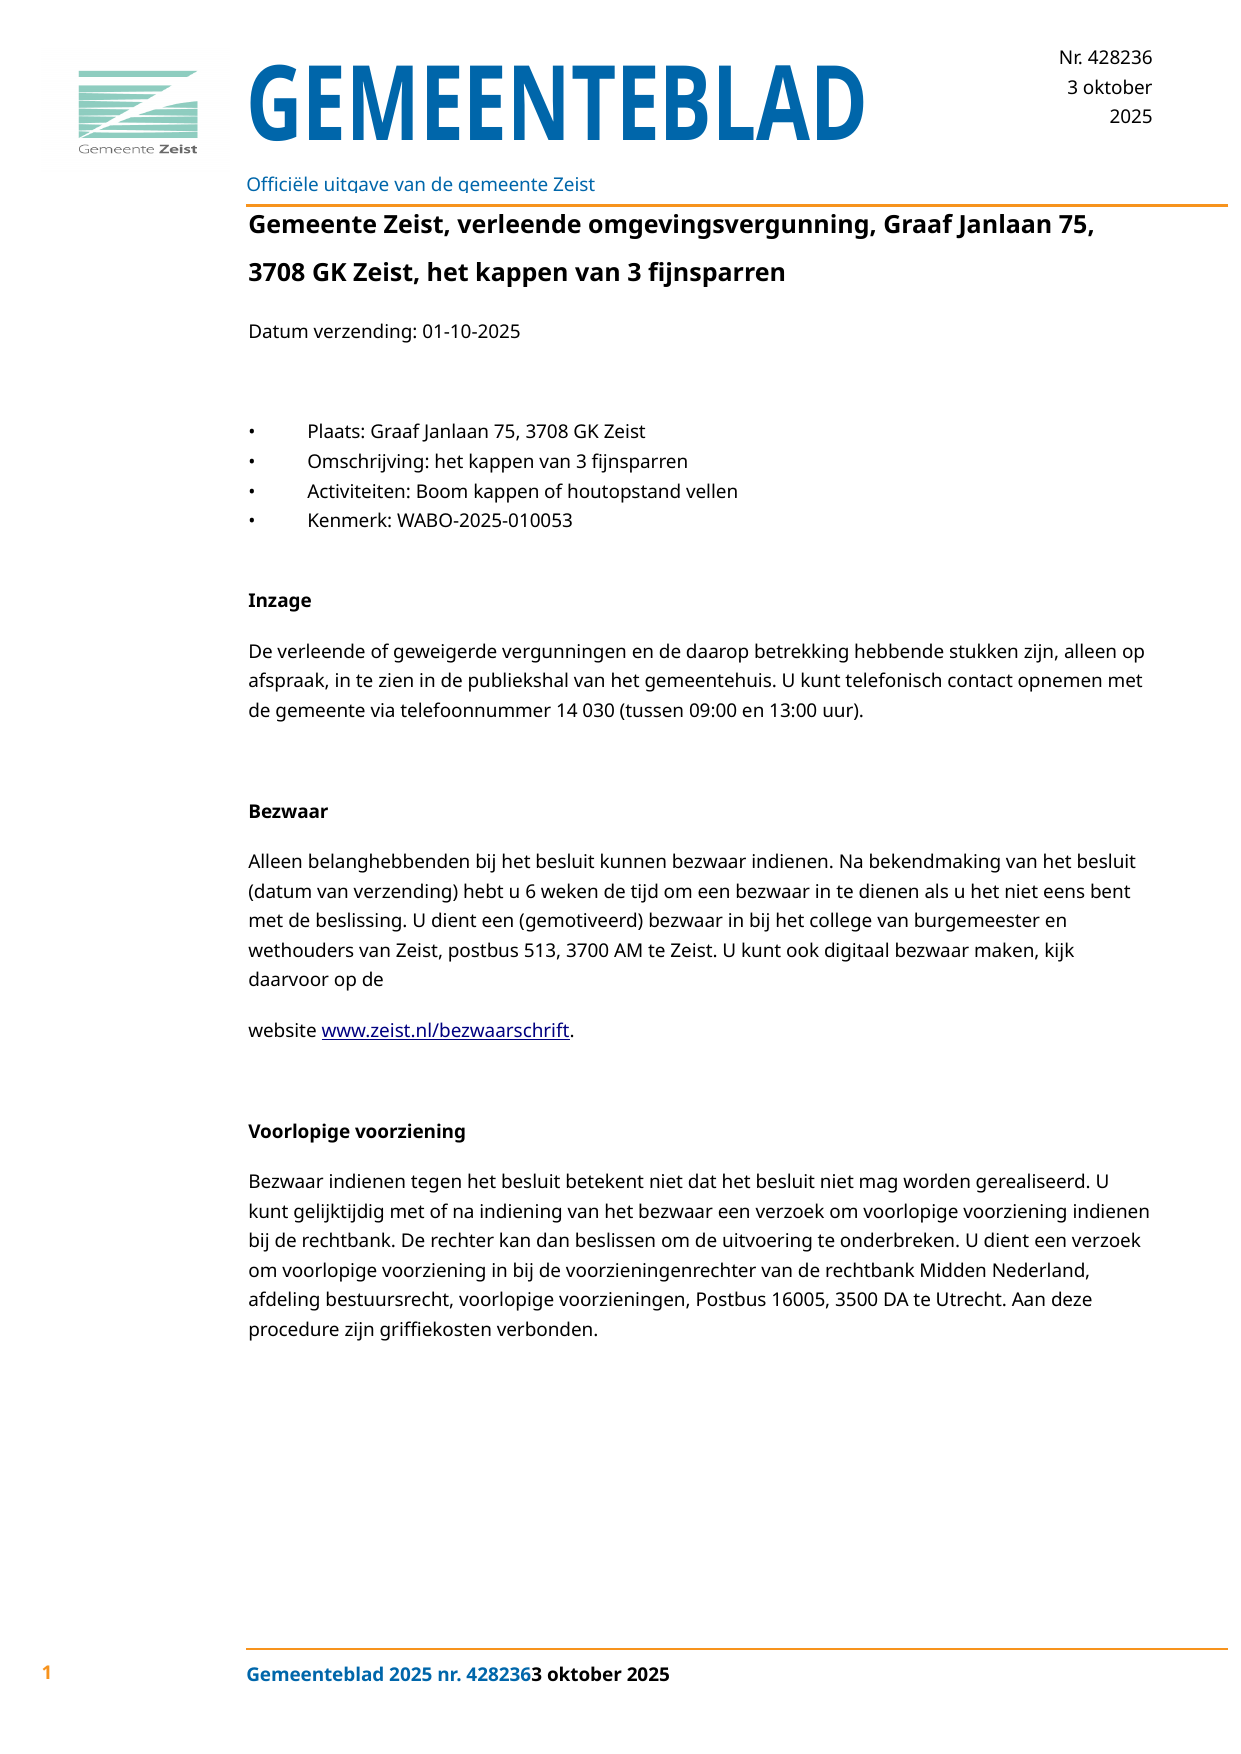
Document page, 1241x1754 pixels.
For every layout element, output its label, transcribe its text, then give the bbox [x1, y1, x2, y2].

text Voorlopige voorziening [248, 1118, 1152, 1144]
picture [41, 47, 231, 172]
list Activiteiten: Boom kappen of houtopstand vellen [248, 478, 1152, 504]
text Inzage [248, 587, 1152, 613]
text website www.zeist.nl/bezwaarschrift. [248, 1017, 1152, 1043]
list Plaats: Graaf Janlaan 75, 3708 GK Zeist [248, 419, 1152, 444]
text Gemeente Zeist, verleende omgevingsvergunning, Graaf Janlaan 75, 3708 GK Zeist, het kappen van 3 fijnsparren [248, 207, 1152, 288]
text De verleende of geweigerde vergunningen en de daarop betrekking hebbende stukken zijn, alleen op afspraak, in te zien in de publiekshal van het gemeentehuis. U kunt telefonisch contact opnemen met de gemeente via telefoonnummer 14 030 (tussen 09:00 en 13:00 uur). [248, 638, 1152, 723]
list Kenmerk: WABO-2025-010053 [248, 507, 1152, 533]
text Datum verzending: 01-10-2025 [248, 318, 1152, 344]
text Bezwaar [248, 798, 1152, 824]
text Alleen belanghebbenden bij het besluit kunnen bezwaar indienen. Na bekendmaking van het besluit (datum van verzending) hebt u 6 weken de tijd om een bezwaar in te dienen als u het niet eens bent met de beslissing. U dient een (gemotiveerd) bezwaar in bij het college van burgemeester en wethouders van Zeist, postbus 513, 3700 AM te Zeist. U kunt ook digitaal bezwaar maken, kijk daarvoor op de [248, 848, 1152, 992]
text Bezwaar indienen tegen het besluit betekent niet dat het besluit niet mag worden gerealiseerd. U kunt gelijktijdig met of na indiening van het bezwaar een verzoek om voorlopige voorziening indienen bij de rechtbank. De rechter kan dan beslissen om de uitvoering te onderbreken. U dient een verzoek om voorlopige voorziening in bij de voorzieningenrechter van de rechtbank Midden Nederland, afdeling bestuursrecht, voorlopige voorzieningen, Postbus 16005, 3500 DA te Utrecht. Aan deze procedure zijn griffiekosten verbonden. [248, 1168, 1152, 1342]
list Omschrijving: het kappen van 3 fijnsparren [248, 448, 1152, 474]
